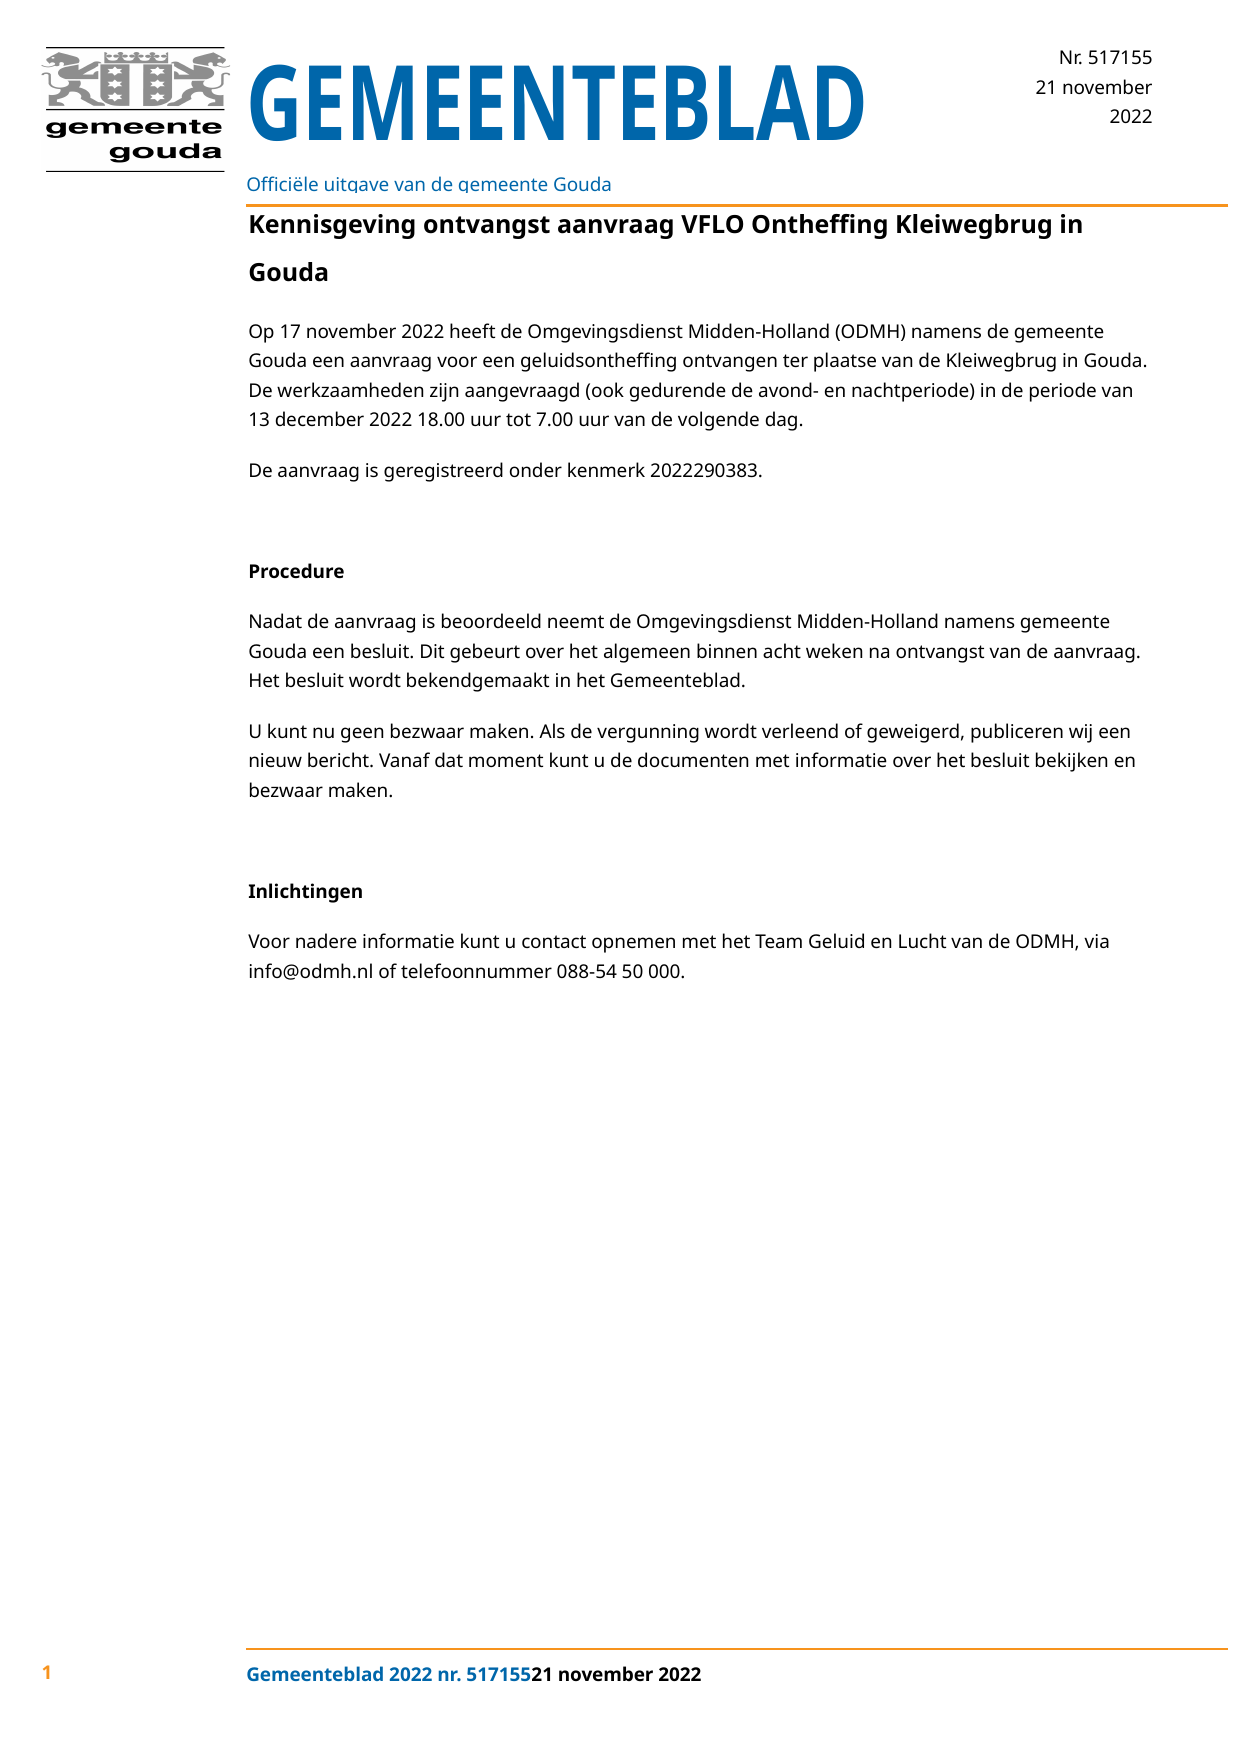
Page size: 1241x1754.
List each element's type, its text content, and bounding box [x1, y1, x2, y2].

text Voor nadere informatie kunt u contact opnemen met het Team Geluid en Lucht van de ODMH, via info@odmh.nl of telefoonnummer 088-54 50 000. [248, 928, 1152, 984]
text De aanvraag is geregistreerd onder kenmerk 2022290383. [248, 457, 1152, 483]
text Procedure [248, 558, 1152, 584]
text Nadat de aanvraag is beoordeeld neemt de Omgevingsdienst Midden-Holland namens gemeente Gouda een besluit. Dit gebeurt over het algemeen binnen acht weken na ontvangst van de aanvraag. Het besluit wordt bekendgemaakt in het Gemeenteblad. [248, 608, 1152, 693]
text Inlichtingen [248, 878, 1152, 904]
picture [41, 47, 231, 172]
text Op 17 november 2022 heeft de Omgevingsdienst Midden-Holland (ODMH) namens de gemeente Gouda een aanvraag voor een geluidsontheffing ontvangen ter plaatse van de Kleiwegbrug in Gouda. De werkzaamheden zijn aangevraagd (ook gedurende de avond- en nachtperiode) in de periode van 13 december 2022 18.00 uur tot 7.00 uur van de volgende dag. [248, 318, 1152, 432]
text Kennisgeving ontvangst aanvraag VFLO Ontheffing Kleiwegbrug in Gouda [248, 207, 1152, 288]
text U kunt nu geen bezwaar maken. Als de vergunning wordt verleend of geweigerd, publiceren wij een nieuw bericht. Vanaf dat moment kunt u de documenten met informatie over het besluit bekijken en bezwaar maken. [248, 718, 1152, 803]
